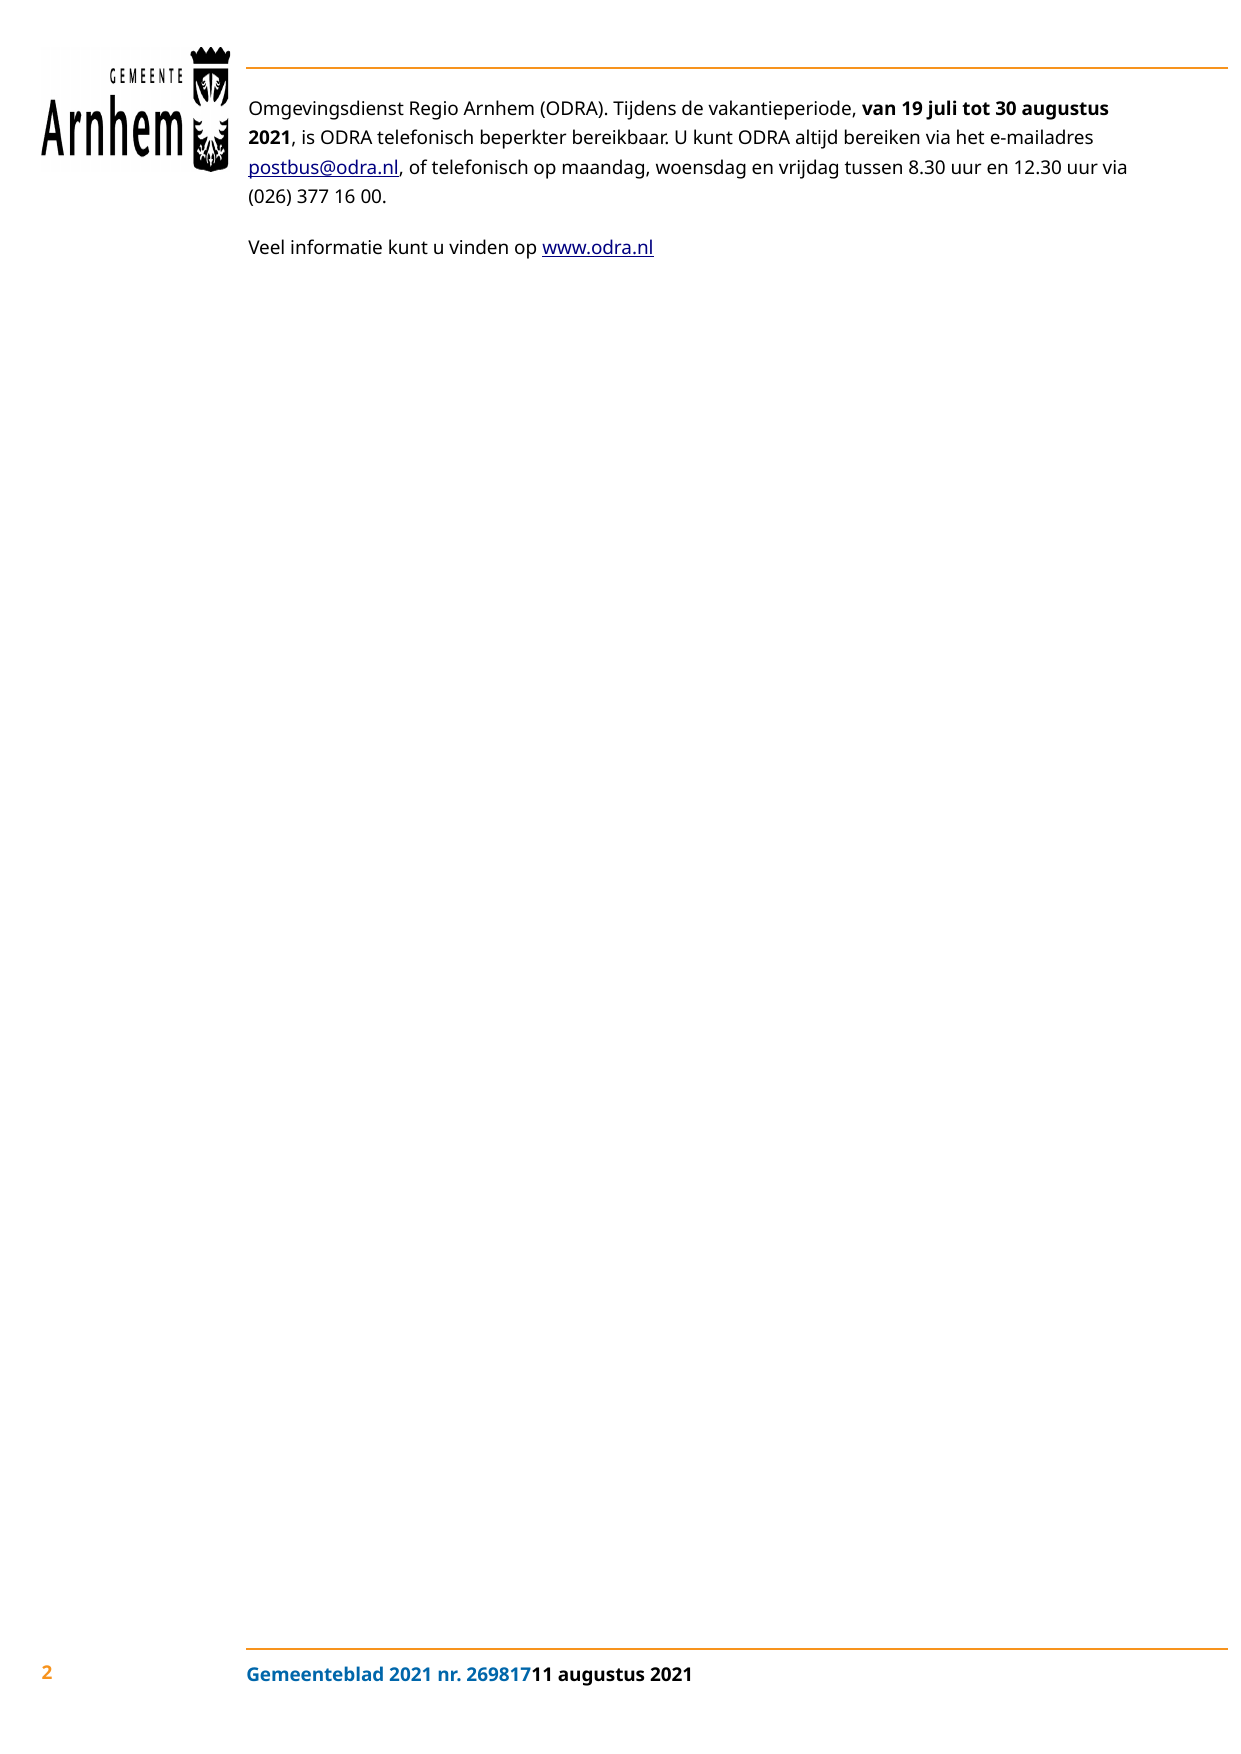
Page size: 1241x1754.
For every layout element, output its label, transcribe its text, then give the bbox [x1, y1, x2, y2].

text Veel informatie kunt u vinden op www.odra.nl [248, 234, 1152, 260]
picture [41, 47, 231, 172]
text Omgevingsdienst Regio Arnhem (ODRA). Tijdens de vakantieperiode, van 19 juli tot 30 augustus 2021, is ODRA telefonisch beperkter bereikbaar. U kunt ODRA altijd bereiken via het e-mailadres postbus@odra.nl, of telefonisch op maandag, woensdag en vrijdag tussen 8.30 uur en 12.30 uur via (026) 377 16 00. [248, 95, 1152, 209]
